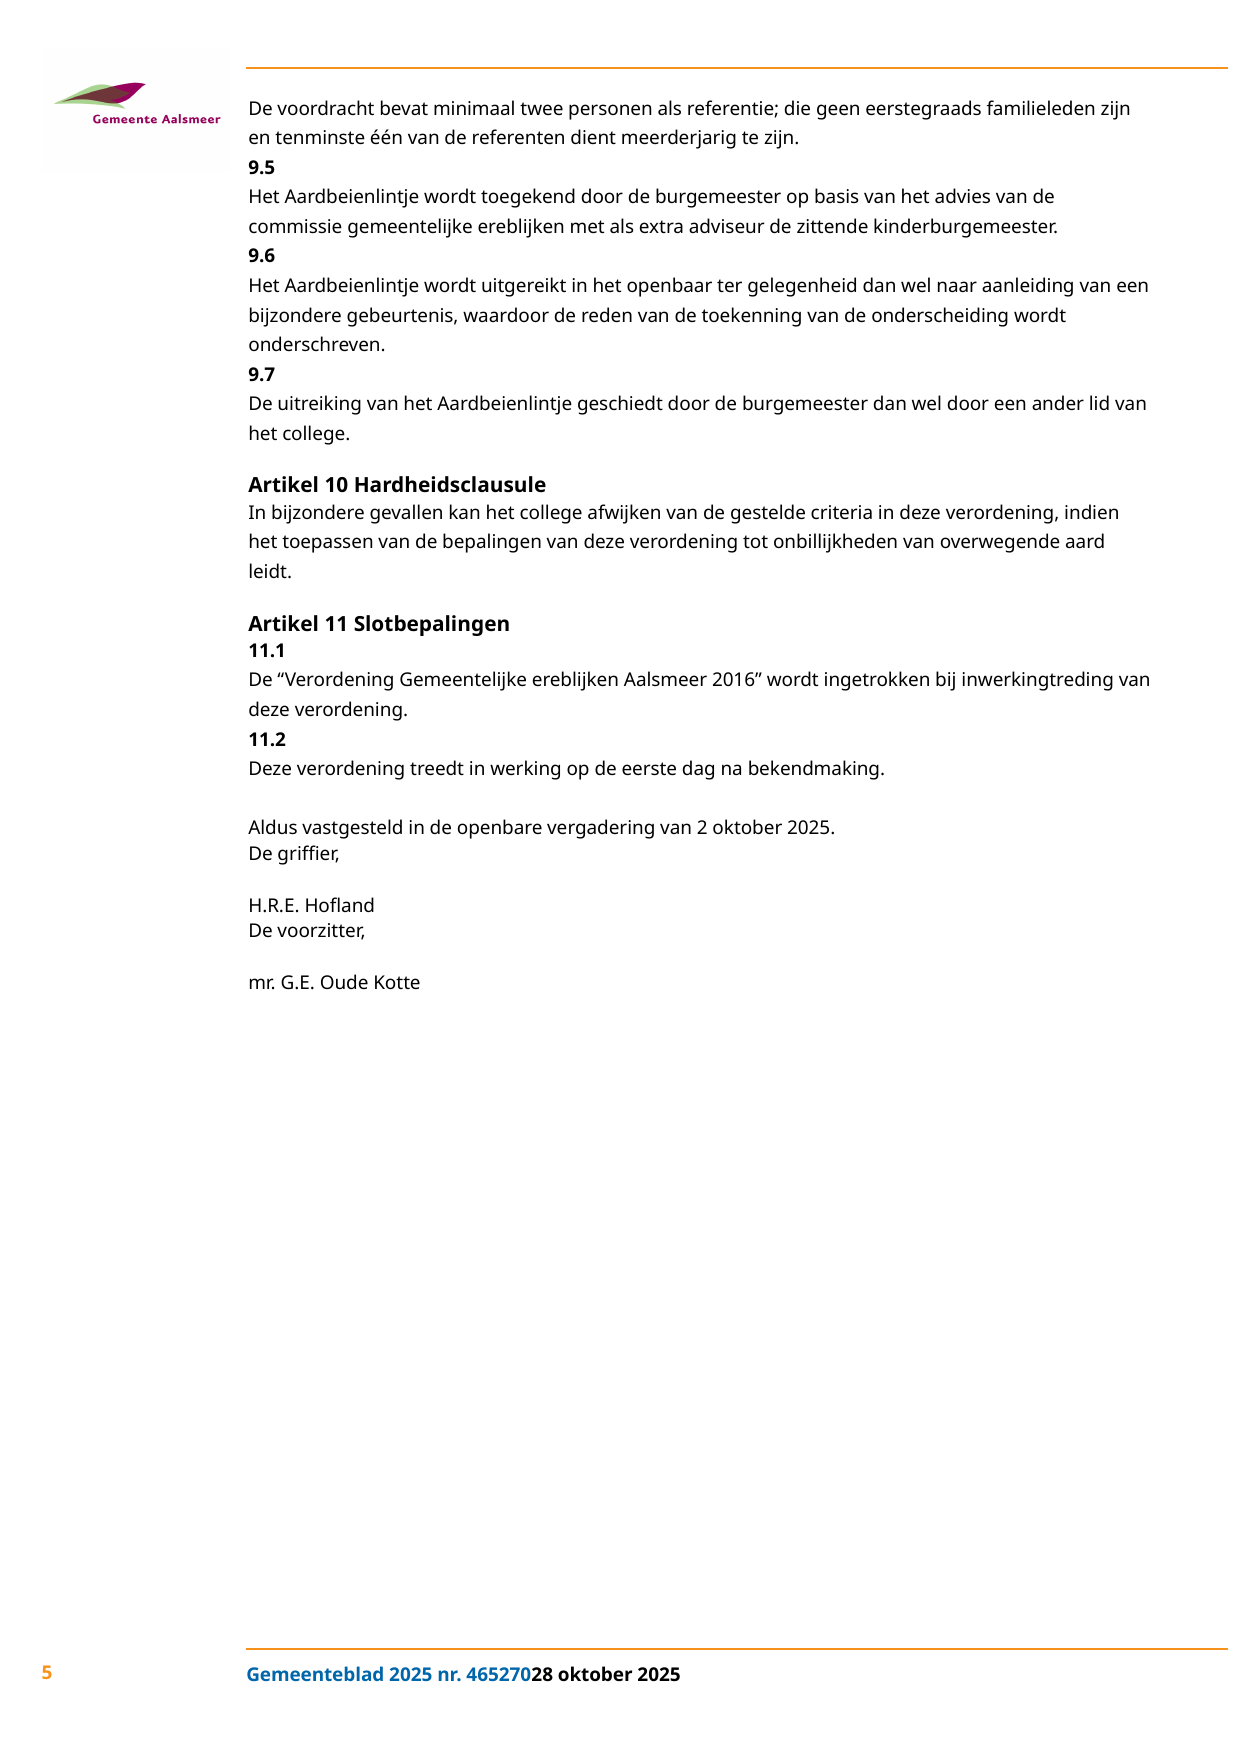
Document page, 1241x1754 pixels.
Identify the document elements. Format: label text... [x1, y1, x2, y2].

text In bijzondere gevallen kan het college afwijken van de gestelde criteria in deze verordening, indien het toepassen van de bepalingen van deze verordening tot onbillijkheden van overwegende aard leidt. [248, 499, 1152, 584]
text 9.5 [248, 154, 1152, 180]
text De uitreiking van het Aardbeienlintje geschiedt door de burgemeester dan wel door een ander lid van het college. [248, 391, 1152, 446]
text H.R.E. Hofland [248, 892, 1152, 917]
text 9.6 [248, 243, 1152, 268]
text De voorzitter, [248, 917, 1152, 943]
text Aldus vastgesteld in de openbare vergadering van 2 oktober 2025. [248, 814, 1152, 840]
text 11.2 [248, 726, 1152, 752]
text Het Aardbeienlintje wordt toegekend door de burgemeester op basis van het advies van de commissie gemeentelijke ereblijken met als extra adviseur de zittende kinderburgemeester. [248, 183, 1152, 239]
picture [41, 47, 231, 172]
text 11.1 [248, 637, 1152, 663]
text De “Verordening Gemeentelijke ereblijken Aalsmeer 2016” wordt ingetrokken bij inwerkingtreding van deze verordening. [248, 667, 1152, 722]
text De griffier, [248, 840, 1152, 866]
text Het Aardbeienlintje wordt uitgereikt in het openbaar ter gelegenheid dan wel naar aanleiding van een bijzondere gebeurtenis, waardoor de reden van de toekenning van de onderscheiding wordt onderschreven. [248, 272, 1152, 357]
text 9.7 [248, 361, 1152, 387]
text Deze verordening treedt in werking op de eerste dag na bekendmaking. [248, 755, 1152, 781]
text Artikel 11 Slotbepalingen [248, 609, 1152, 637]
text mr. G.E. Oude Kotte [248, 969, 1152, 995]
text De voordracht bevat minimaal twee personen als referentie; die geen eerstegraads familieleden zijn en tenminste één van de referenten dient meerderjarig te zijn. [248, 95, 1152, 150]
text Artikel 10 Hardheidsclausule [248, 471, 1152, 499]
